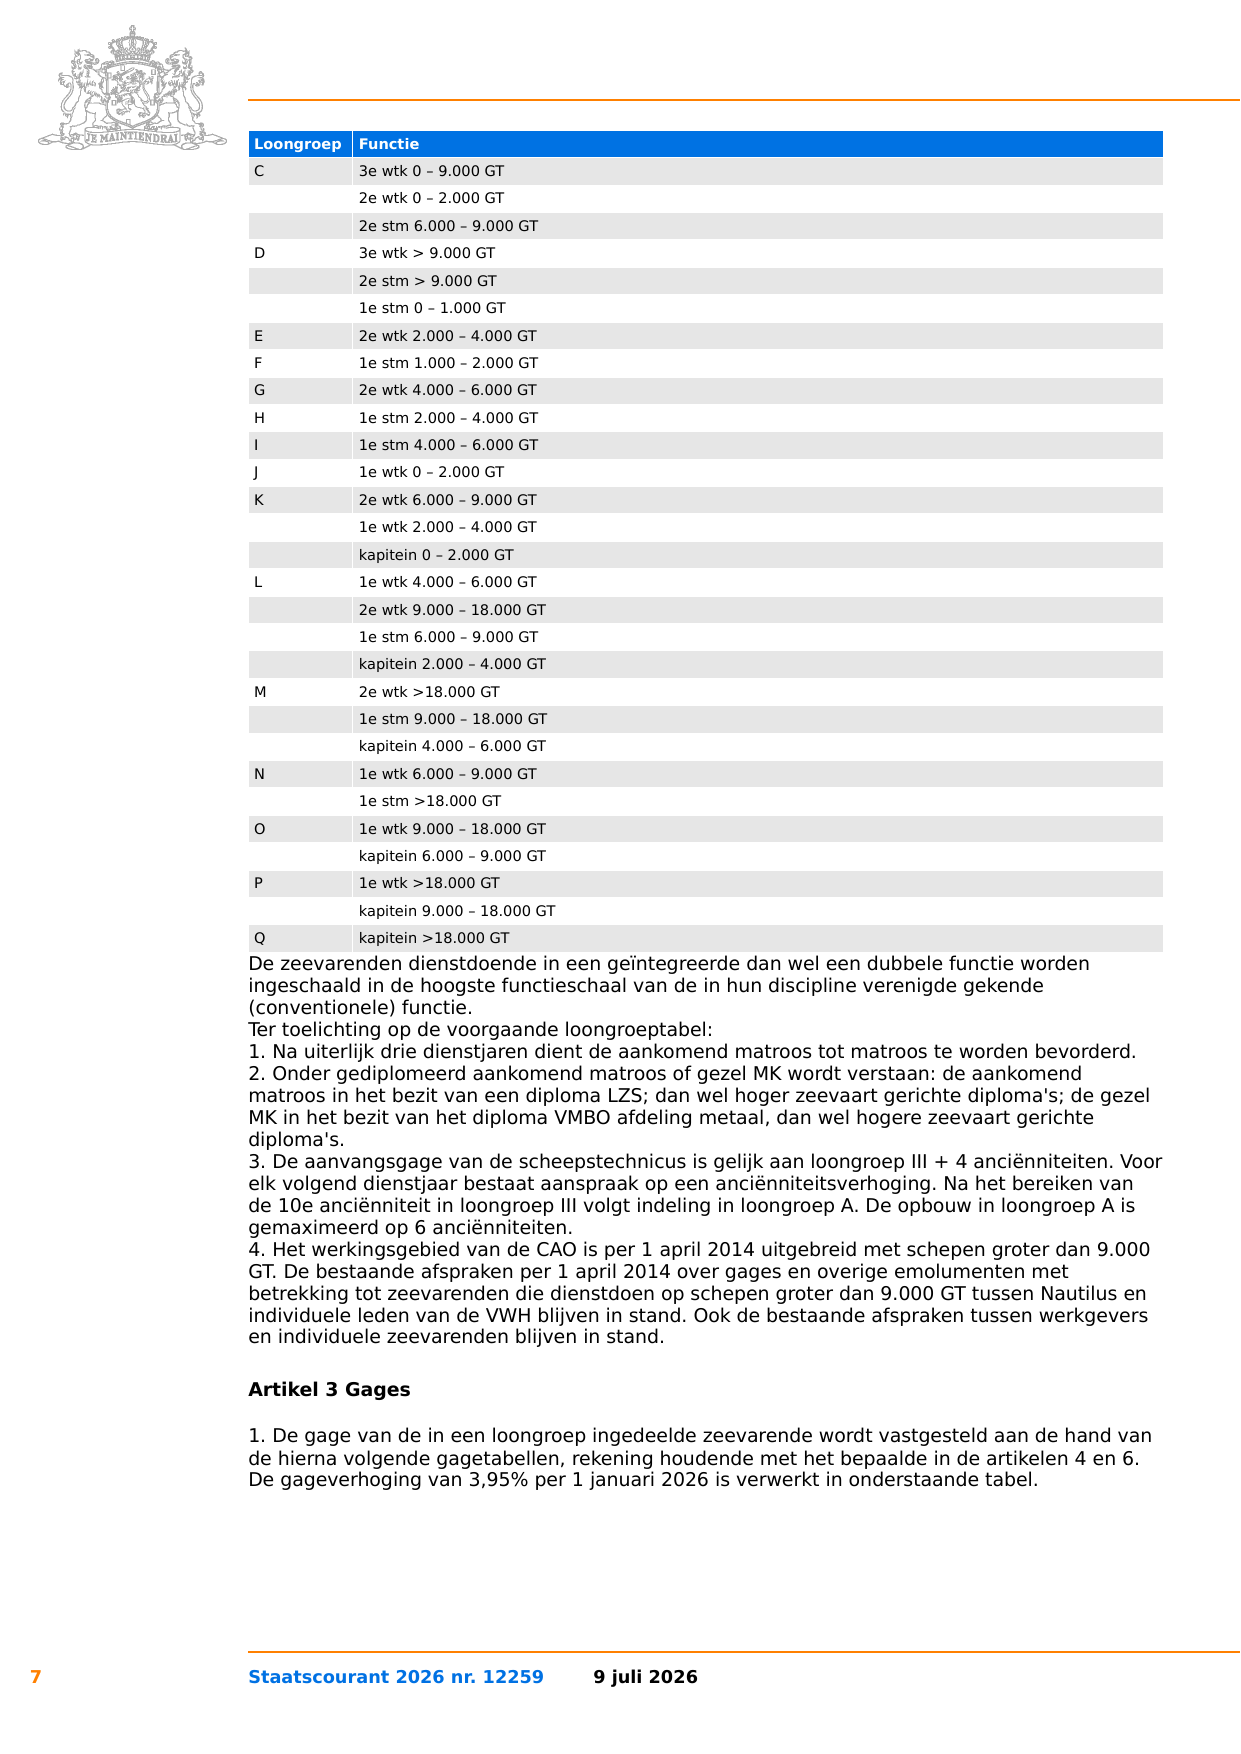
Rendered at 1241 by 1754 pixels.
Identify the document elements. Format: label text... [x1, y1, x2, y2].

table_cell kapitein 2.000 – 4.000 GT [353, 651, 1163, 678]
table_cell [249, 542, 352, 568]
table_cell [249, 789, 352, 815]
table_cell kapitein 9.000 – 18.000 GT [353, 898, 1163, 924]
table_cell [249, 734, 352, 760]
table_header Functie [353, 131, 1163, 157]
picture [38, 25, 227, 150]
table_cell H [249, 405, 352, 431]
table_cell 2e wtk >18.000 GT [353, 679, 1163, 705]
table_cell O [249, 816, 352, 842]
table_header Loongroep [249, 131, 352, 157]
table_cell 1e wtk >18.000 GT [353, 871, 1163, 897]
table_cell kapitein 6.000 – 9.000 GT [353, 843, 1163, 869]
table_cell [249, 213, 352, 239]
table_cell 1e stm 4.000 – 6.000 GT [353, 432, 1163, 459]
table_cell 1e stm 9.000 – 18.000 GT [353, 706, 1163, 733]
table_cell C [249, 158, 352, 185]
table_cell P [249, 871, 352, 897]
table_cell [249, 597, 352, 623]
table_cell D [249, 241, 352, 267]
table_cell 2e stm 6.000 – 9.000 GT [353, 213, 1163, 239]
table_cell 1e wtk 6.000 – 9.000 GT [353, 761, 1163, 787]
text 1. De gage van de in een loongroep ingedeelde zeevarende wordt vastgesteld aan de hand van de hierna volgende gagetabellen, rekening houdende met het bepaalde in de artikelen 4 en 6. [248, 1425, 1163, 1469]
table_cell [249, 898, 352, 924]
table_cell [249, 515, 352, 541]
table_cell 1e stm 0 – 1.000 GT [353, 295, 1163, 322]
table_cell 1e wtk 9.000 – 18.000 GT [353, 816, 1163, 842]
table_cell 1e wtk 0 – 2.000 GT [353, 460, 1163, 486]
text 2. Onder gediplomeerd aankomend matroos of gezel MK wordt verstaan: de aankomend matroos in het bezit van een diploma LZS; dan wel hoger zeevaart gerichte diploma's; de gezel MK in het bezit van het diploma VMBO afdeling metaal, dan wel hogere zeevaart gerichte diploma's. [248, 1063, 1163, 1151]
text 1. Na uiterlijk drie dienstjaren dient de aankomend matroos tot matroos te worden bevorderd. [248, 1041, 1163, 1063]
table_cell 2e stm > 9.000 GT [353, 268, 1163, 294]
table_cell kapitein 0 – 2.000 GT [353, 542, 1163, 568]
table_cell I [249, 432, 352, 459]
table_cell [249, 295, 352, 322]
table_cell 3e wtk > 9.000 GT [353, 241, 1163, 267]
table_cell 1e stm 2.000 – 4.000 GT [353, 405, 1163, 431]
table_cell 1e stm >18.000 GT [353, 789, 1163, 815]
text 3. De aanvangsgage van de scheepstechnicus is gelijk aan loongroep III + 4 anciënniteiten. Voor elk volgend dienstjaar bestaat aanspraak op een anciënniteitsverhoging. Na het bereiken van de 10e anciënniteit in loongroep III volgt indeling in loongroep A. De opbouw in loongroep A is gemaximeerd op 6 anciënniteiten. [248, 1151, 1163, 1238]
table_cell 2e wtk 9.000 – 18.000 GT [353, 597, 1163, 623]
table_cell 2e wtk 2.000 – 4.000 GT [353, 323, 1163, 349]
table_cell kapitein 4.000 – 6.000 GT [353, 734, 1163, 760]
text Ter toelichting op de voorgaande loongroeptabel: [248, 1019, 1163, 1041]
table_cell G [249, 378, 352, 404]
table_cell M [249, 679, 352, 705]
text De zeevarenden dienstdoende in een geïntegreerde dan wel een dubbele functie worden ingeschaald in de hoogste functieschaal van de in hun discipline verenigde gekende (conventionele) functie. [248, 953, 1163, 1019]
table_cell K [249, 487, 352, 513]
table_cell 1e stm 6.000 – 9.000 GT [353, 624, 1163, 650]
table_cell 2e wtk 0 – 2.000 GT [353, 186, 1163, 212]
table_cell 3e wtk 0 – 9.000 GT [353, 158, 1163, 185]
text De gageverhoging van 3,95% per 1 januari 2026 is verwerkt in onderstaande tabel. [248, 1469, 1163, 1491]
table_cell kapitein >18.000 GT [353, 925, 1163, 952]
table_cell E [249, 323, 352, 349]
table_cell [249, 186, 352, 212]
table_cell [249, 843, 352, 869]
table_cell 2e wtk 6.000 – 9.000 GT [353, 487, 1163, 513]
table_cell [249, 651, 352, 678]
table_cell 2e wtk 4.000 – 6.000 GT [353, 378, 1163, 404]
table_cell [249, 268, 352, 294]
table_cell 1e stm 1.000 – 2.000 GT [353, 350, 1163, 376]
table_cell [249, 624, 352, 650]
table_cell Q [249, 925, 352, 952]
table_cell 1e wtk 4.000 – 6.000 GT [353, 569, 1163, 596]
table_cell J [249, 460, 352, 486]
table_cell 1e wtk 2.000 – 4.000 GT [353, 515, 1163, 541]
table_cell L [249, 569, 352, 596]
subtitle Artikel 3 Gages [248, 1378, 1163, 1400]
text 4. Het werkingsgebied van de CAO is per 1 april 2014 uitgebreid met schepen groter dan 9.000 GT. De bestaande afspraken per 1 april 2014 over gages en overige emolumenten met betrekking tot zeevarenden die dienstdoen op schepen groter dan 9.000 GT tussen Nautilus en individuele leden van de VWH blijven in stand. Ook de bestaande afspraken tussen werkgevers en individuele zeevarenden blijven in stand. [248, 1238, 1163, 1348]
table_cell N [249, 761, 352, 787]
table_cell [249, 706, 352, 733]
table_cell F [249, 350, 352, 376]
